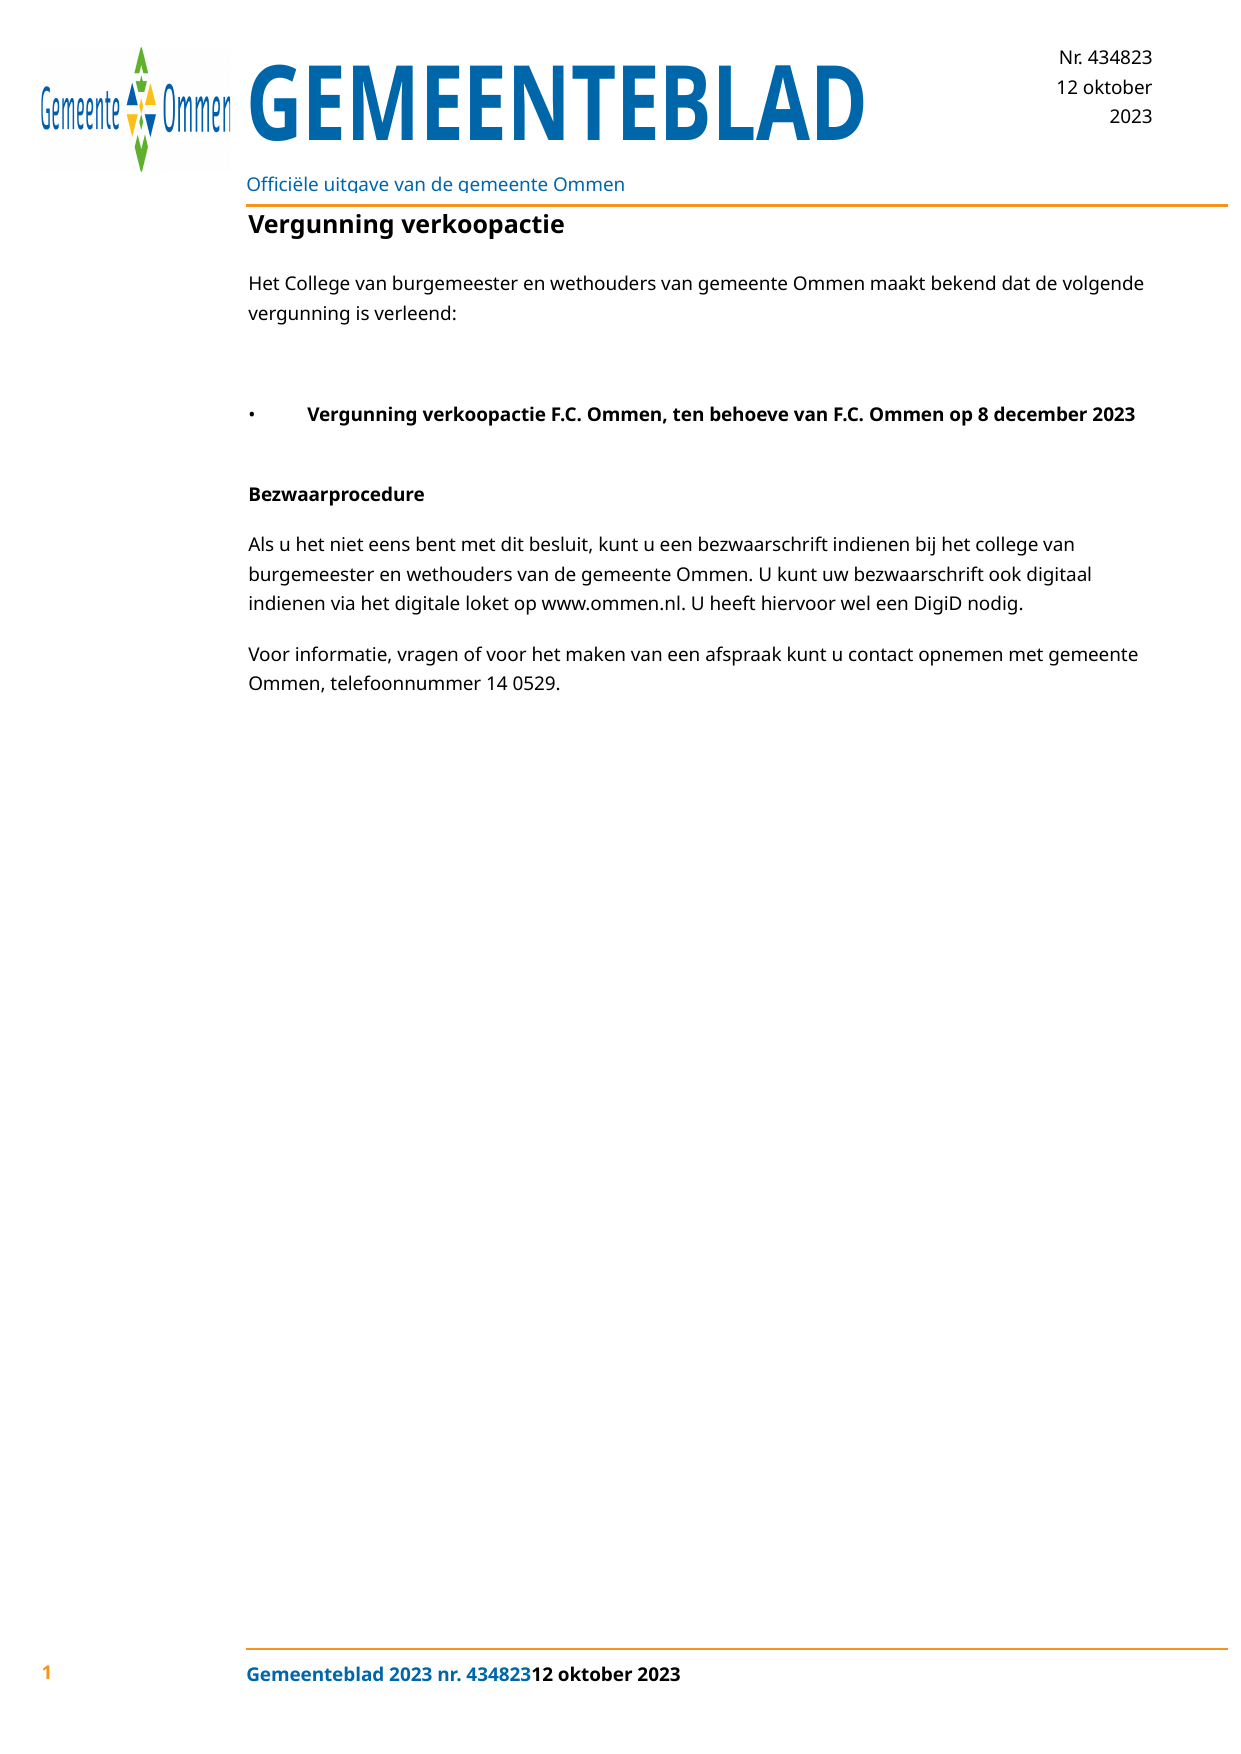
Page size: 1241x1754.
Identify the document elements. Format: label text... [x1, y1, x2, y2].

list Vergunning verkoopactie F.C. Ommen, ten behoeve van F.C. Ommen op 8 december 2023 [248, 401, 1152, 426]
text Als u het niet eens bent met dit besluit, kunt u een bezwaarschrift indienen bij het college van burgemeester en wethouders van de gemeente Ommen. U kunt uw bezwaarschrift ook digitaal indienen via het digitale loket op www.ommen.nl. U heeft hiervoor wel een DigiD nodig. [248, 531, 1152, 616]
text Vergunning verkoopactie [248, 207, 1152, 241]
text Het College van burgemeester en wethouders van gemeente Ommen maakt bekend dat de volgende vergunning is verleend: [248, 270, 1152, 326]
text Bezwaarprocedure [248, 481, 1152, 506]
picture [41, 47, 231, 172]
text Voor informatie, vragen of voor het maken van een afspraak kunt u contact opnemen met gemeente Ommen, telefoonnummer 14 0529. [248, 641, 1152, 696]
